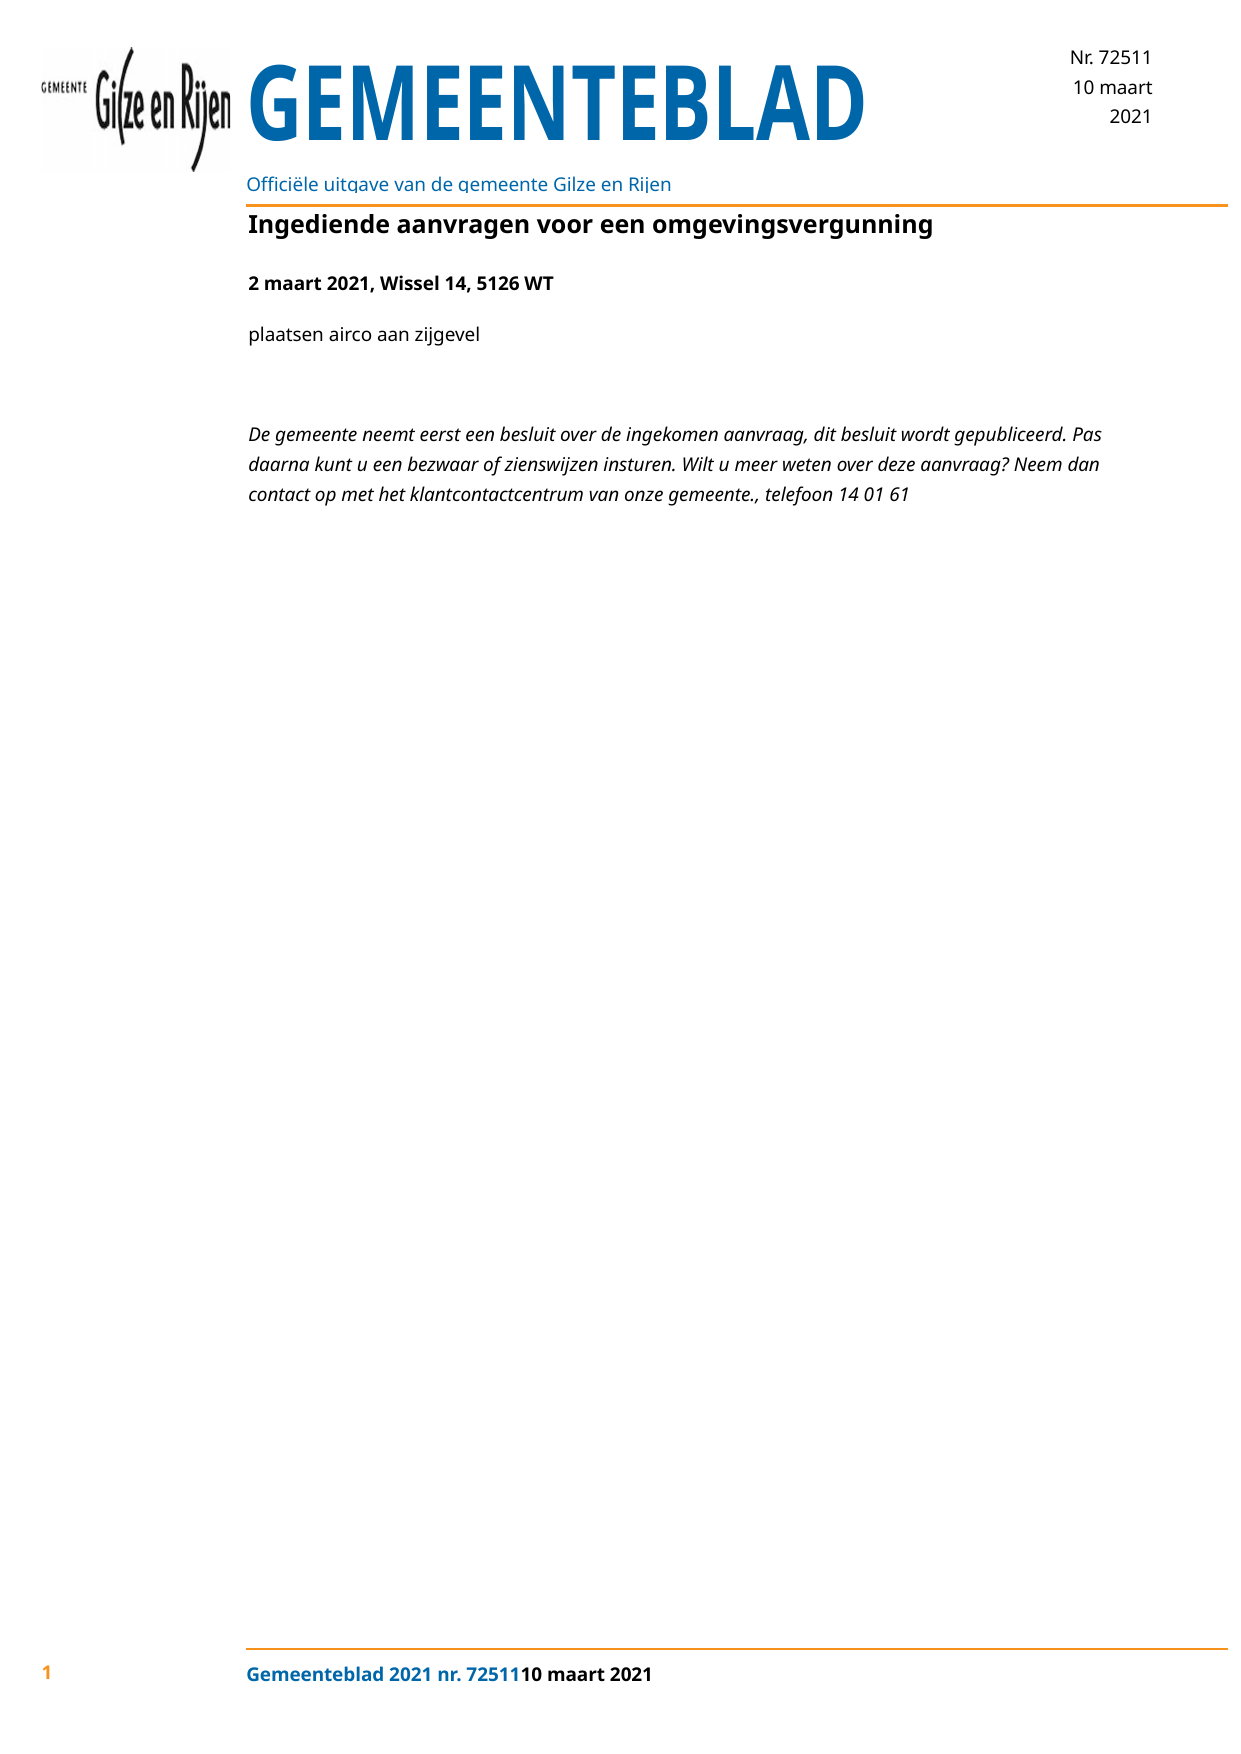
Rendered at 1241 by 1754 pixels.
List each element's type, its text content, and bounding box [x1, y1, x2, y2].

picture [41, 47, 231, 172]
text 2 maart 2021, Wissel 14, 5126 WT [248, 270, 1152, 296]
text plaatsen airco aan zijgevel [248, 321, 1152, 346]
text De gemeente neemt eerst een besluit over de ingekomen aanvraag, dit besluit wordt gepubliceerd. Pas daarna kunt u een bezwaar of zienswijzen insturen. Wilt u meer weten over deze aanvraag? Neem dan contact op met het klantcontactcentrum van onze gemeente., telefoon 14 01 61 [248, 422, 1152, 506]
text Ingediende aanvragen voor een omgevingsvergunning [248, 207, 1152, 241]
